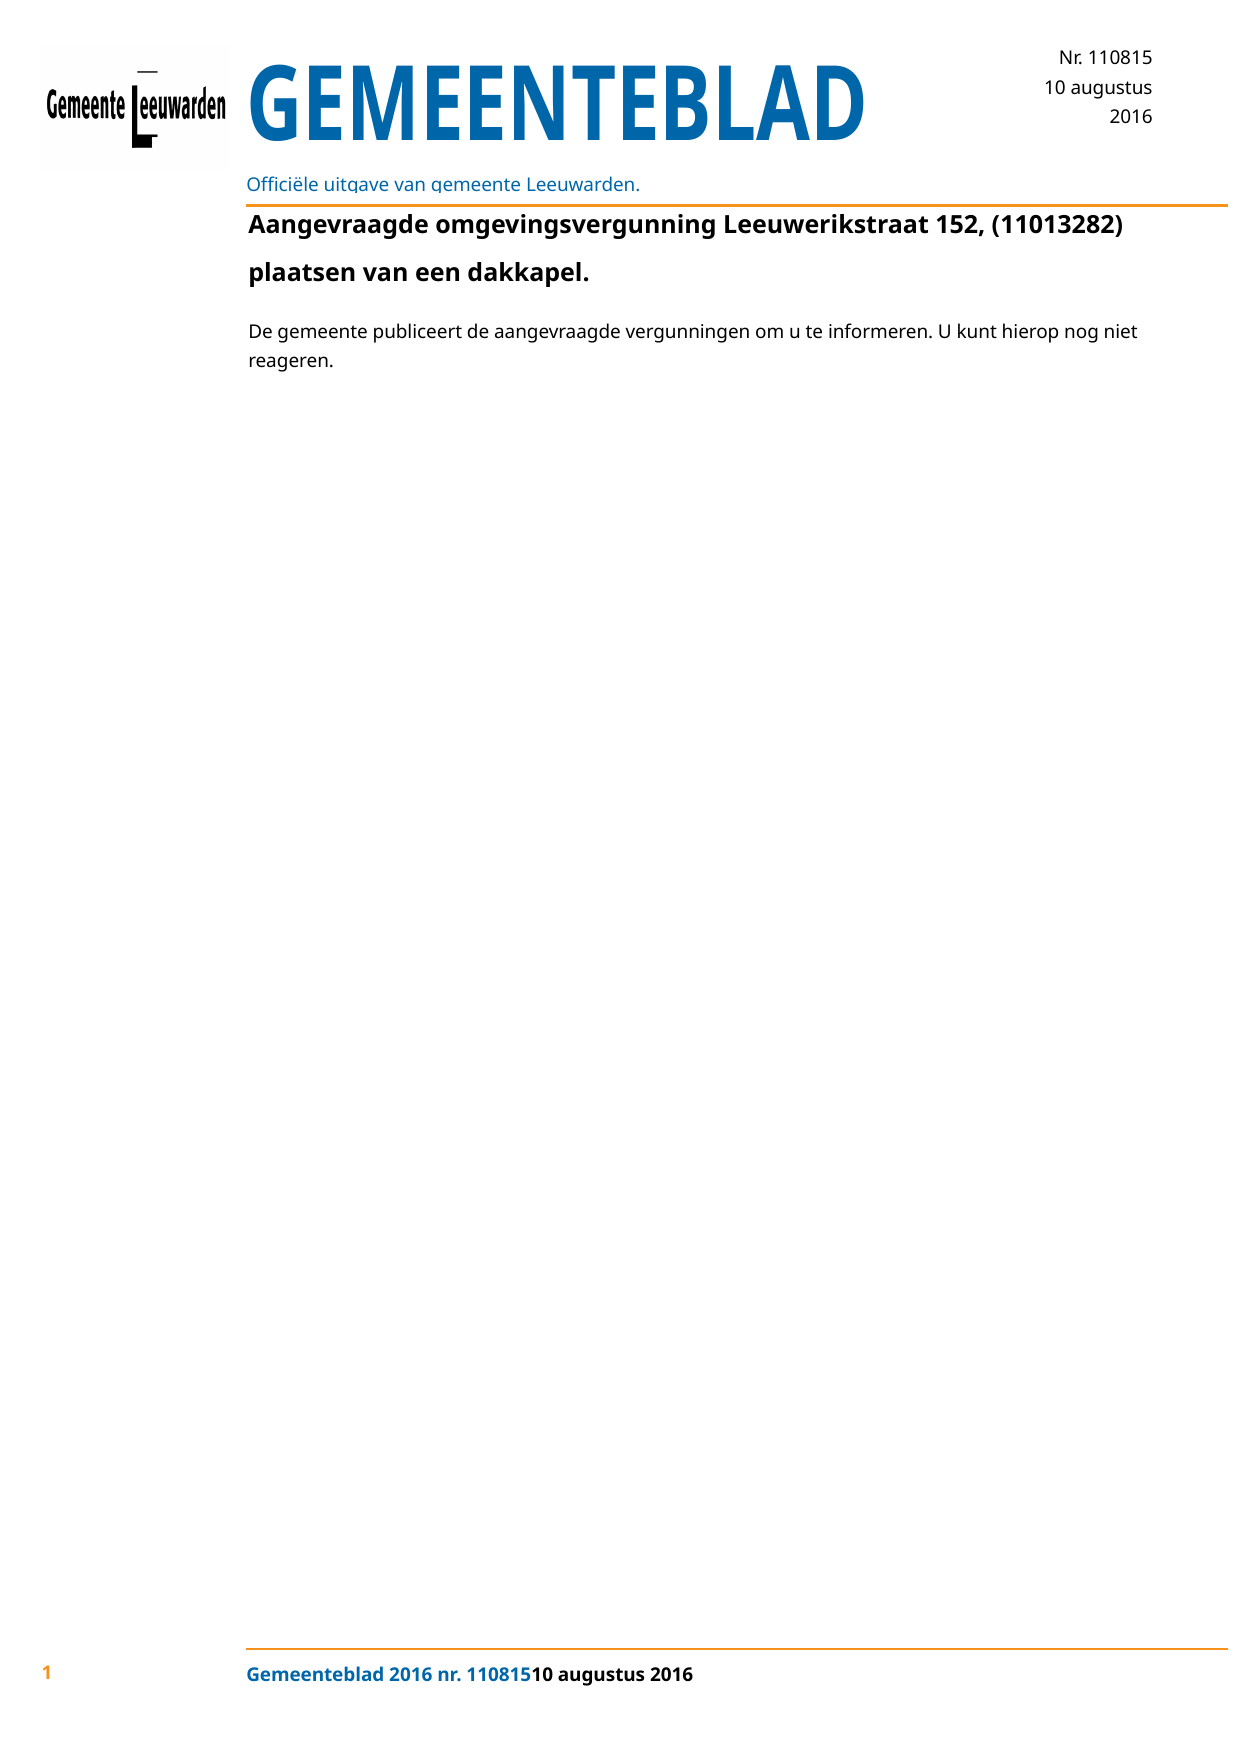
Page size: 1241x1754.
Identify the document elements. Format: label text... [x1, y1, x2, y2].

text Aangevraagde omgevingsvergunning Leeuwerikstraat 152, (11013282) plaatsen van een dakkapel. [248, 207, 1152, 288]
text De gemeente publiceert de aangevraagde vergunningen om u te informeren. U kunt hierop nog niet reageren. [248, 318, 1152, 373]
picture [41, 47, 231, 172]
